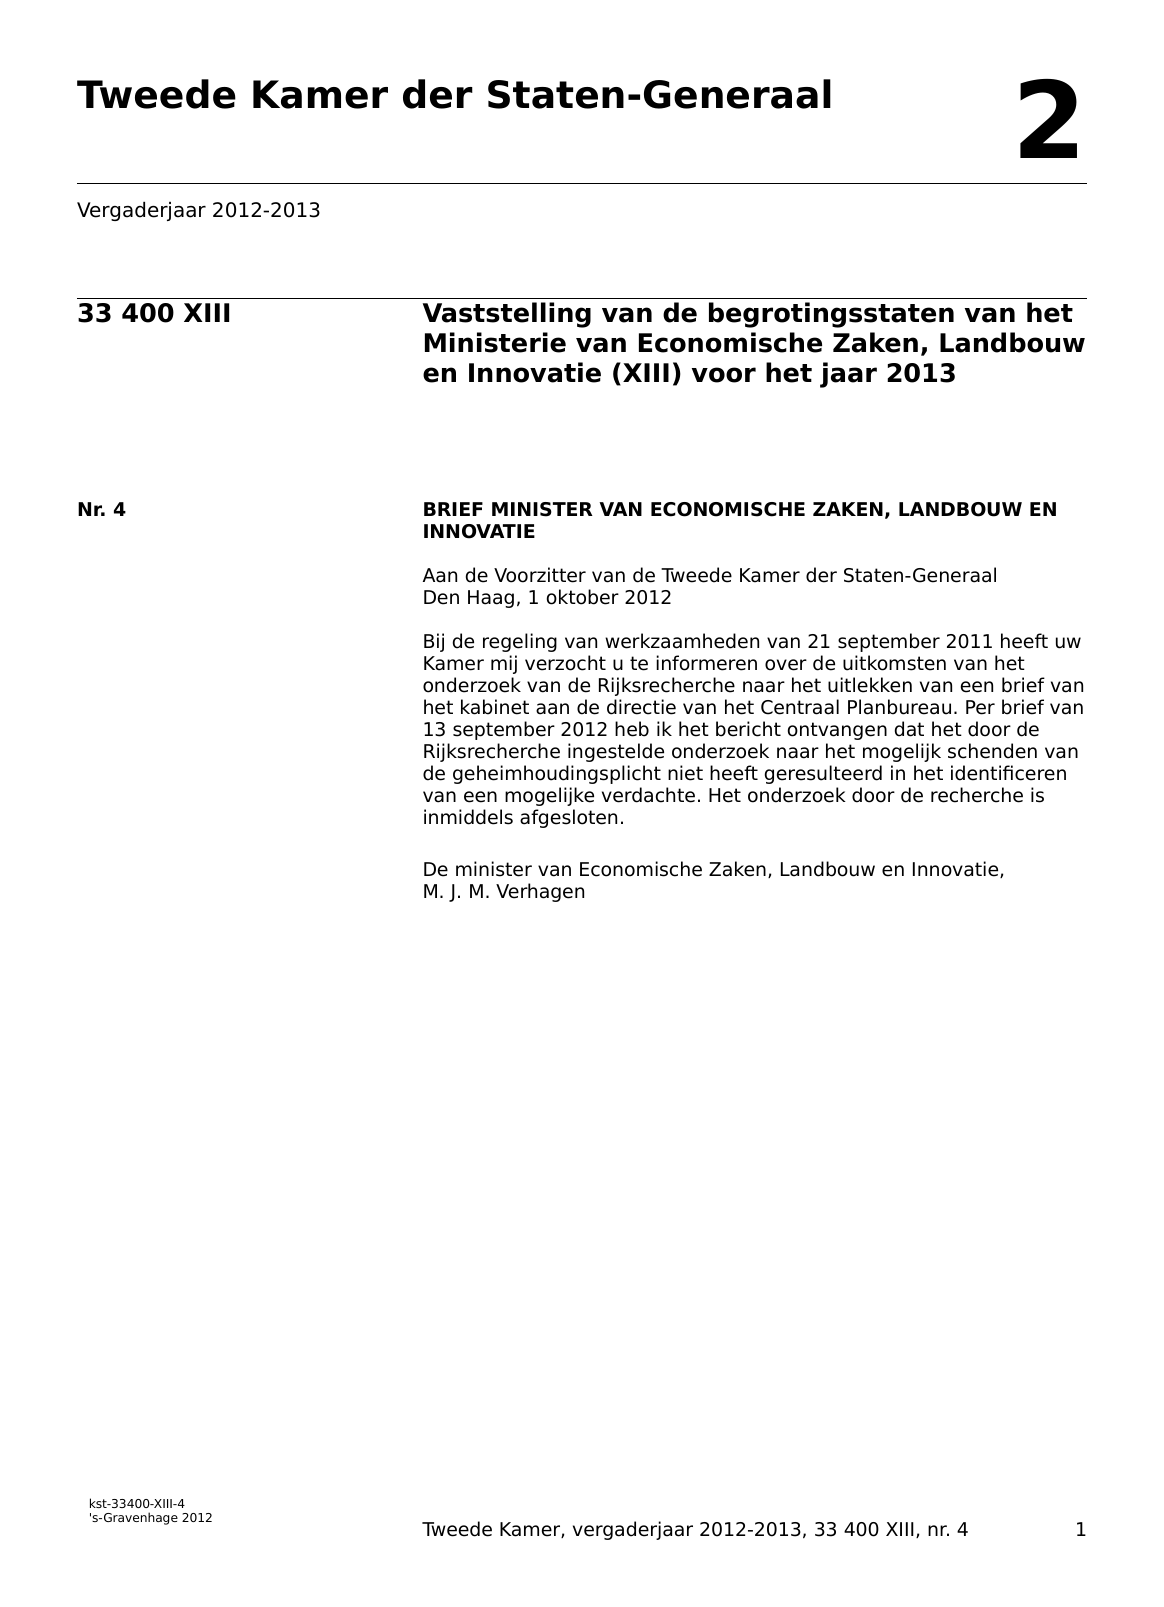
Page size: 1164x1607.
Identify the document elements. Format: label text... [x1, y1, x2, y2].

subtitle Nr. 4 BRIEF MINISTER VAN ECONOMISCHE ZAKEN, LANDBOUW EN INNOVATIE [77, 499, 1087, 543]
text Den Haag, 1 oktober 2012 [422, 587, 1087, 609]
text kst-33400-XIII-4 [88, 1497, 323, 1511]
text 's-Gravenhage 2012 [88, 1511, 323, 1525]
text Aan de Voorzitter van de Tweede Kamer der Staten-Generaal [422, 565, 1087, 587]
table_header Tweede Kamer der Staten-Generaal [77, 59, 886, 183]
table_cell Vergaderjaar 2012-2013 [77, 184, 1087, 298]
subtitle 33 400 XIII Vaststelling van de begrotingsstaten van het Ministerie van Economische Zaken, Landbouw en Innovatie (XIII) voor het jaar 2013 [77, 299, 1087, 388]
text Bij de regeling van werkzaamheden van 21 september 2011 heeft uw Kamer mij verzocht u te informeren over de uitkomsten van het onderzoek van de Rijksrecherche naar het uitlekken van een brief van het kabinet aan de directie van het Centraal Planbureau. Per brief van 13 september 2012 heb ik het bericht ontvangen dat het door de Rijksrecherche ingestelde onderzoek naar het mogelijk schenden van de geheimhoudingsplicht niet heeft geresulteerd in het identificeren van een mogelijke verdachte. Het onderzoek door de recherche is inmiddels afgesloten. [422, 631, 1087, 829]
text De minister van Economische Zaken, Landbouw en Innovatie, M. J. M. Verhagen [422, 859, 1087, 903]
table_header 2 [886, 59, 1087, 183]
